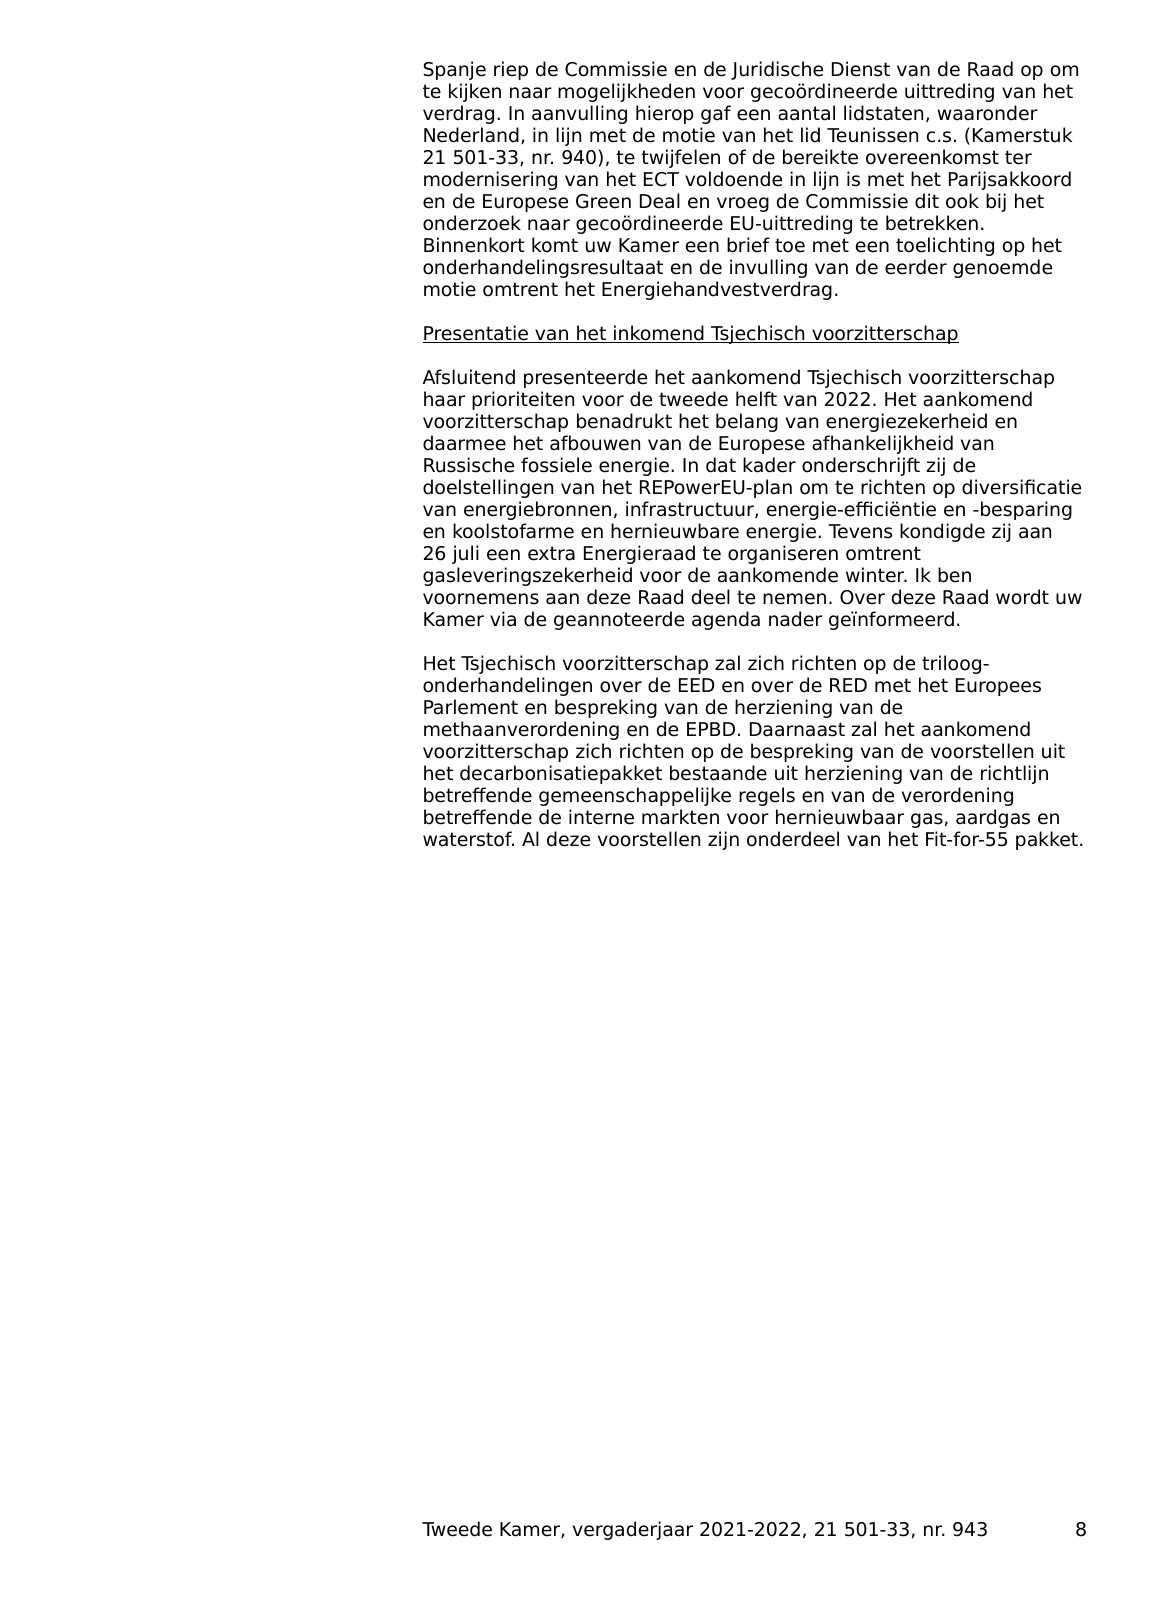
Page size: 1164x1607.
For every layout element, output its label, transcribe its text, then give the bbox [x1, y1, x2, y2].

text Spanje riep de Commissie en de Juridische Dienst van de Raad op om te kijken naar mogelijkheden voor gecoördineerde uittreding van het verdrag. In aanvulling hierop gaf een aantal lidstaten, waaronder Nederland, in lijn met de motie van het lid Teunissen c.s. (Kamerstuk 21 501-33, nr. 940), te twijfelen of de bereikte overeenkomst ter modernisering van het ECT voldoende in lijn is met het Parijsakkoord en de Europese Green Deal en vroeg de Commissie dit ook bij het onderzoek naar gecoördineerde EU-uittreding te betrekken. Binnenkort komt uw Kamer een brief toe met een toelichting op het onderhandelingsresultaat en de invulling van de eerder genoemde motie omtrent het Energiehandvestverdrag. [422, 59, 1087, 301]
text Het Tsjechisch voorzitterschap zal zich richten op de triloog-onderhandelingen over de EED en over de RED met het Europees Parlement en bespreking van de herziening van de methaanverordening en de EPBD. Daarnaast zal het aankomend voorzitterschap zich richten op de bespreking van de voorstellen uit het decarbonisatiepakket bestaande uit herziening van de richtlijn betreffende gemeenschappelijke regels en van de verordening betreffende de interne markten voor hernieuwbaar gas, aardgas en waterstof. Al deze voorstellen zijn onderdeel van het Fit-for-55 pakket. [422, 653, 1087, 851]
subtitle Presentatie van het inkomend Tsjechisch voorzitterschap [422, 323, 1087, 345]
text Afsluitend presenteerde het aankomend Tsjechisch voorzitterschap haar prioriteiten voor de tweede helft van 2022. Het aankomend voorzitterschap benadrukt het belang van energiezekerheid en daarmee het afbouwen van de Europese afhankelijkheid van Russische fossiele energie. In dat kader onderschrijft zij de doelstellingen van het REPowerEU-plan om te richten op diversificatie van energiebronnen, infrastructuur, energie-efficiëntie en -besparing en koolstofarme en hernieuwbare energie. Tevens kondigde zij aan 26 juli een extra Energieraad te organiseren omtrent gasleveringszekerheid voor de aankomende winter. Ik ben voornemens aan deze Raad deel te nemen. Over deze Raad wordt uw Kamer via de geannoteerde agenda nader geïnformeerd. [422, 367, 1087, 631]
